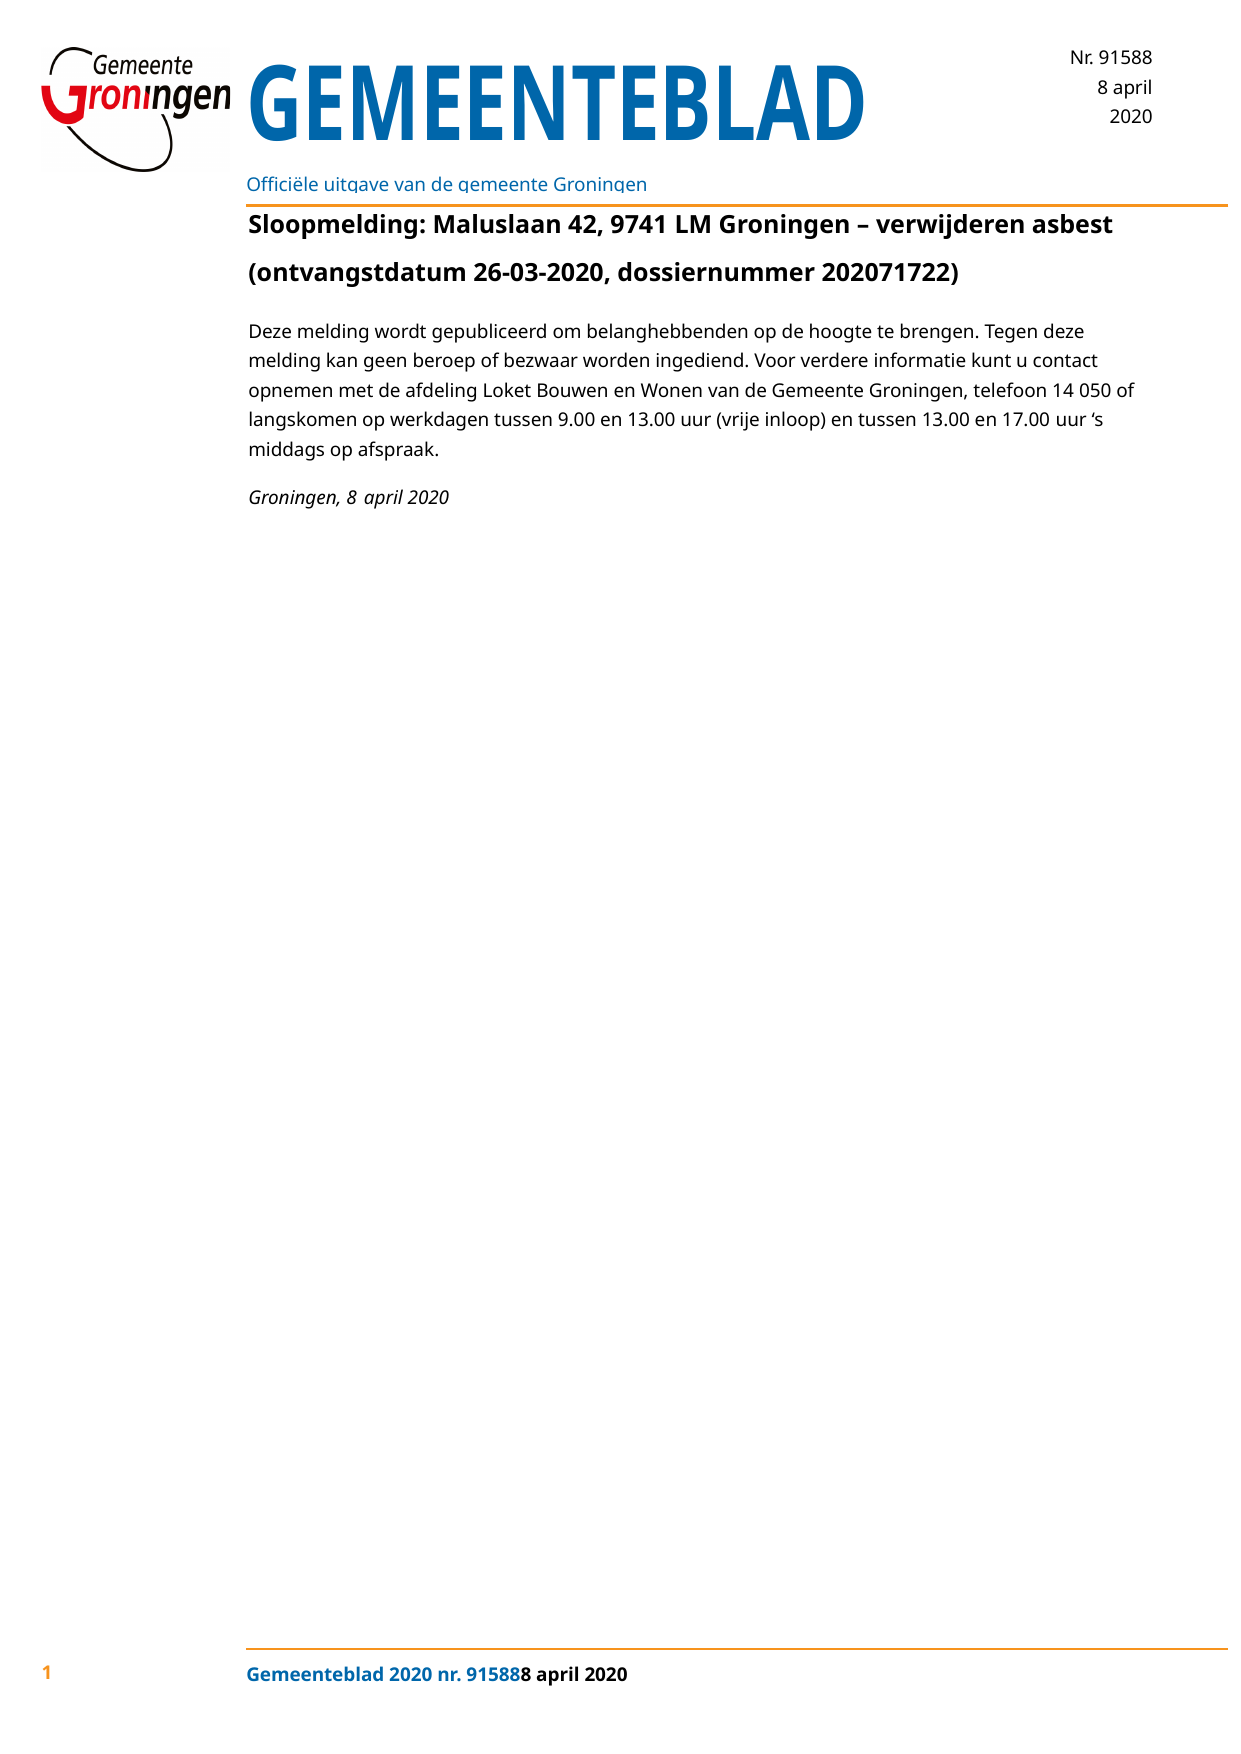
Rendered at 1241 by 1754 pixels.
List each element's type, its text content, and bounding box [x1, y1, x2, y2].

text Groningen, 8 april 2020 [248, 484, 1152, 510]
text Sloopmelding: Maluslaan 42, 9741 LM Groningen – verwijderen asbest (ontvangstdatum 26-03-2020, dossiernummer 202071722) [248, 207, 1152, 288]
text Deze melding wordt gepubliceerd om belanghebbenden op de hoogte te brengen. Tegen deze melding kan geen beroep of bezwaar worden ingediend. Voor verdere informatie kunt u contact opnemen met de afdeling Loket Bouwen en Wonen van de Gemeente Groningen, telefoon 14 050 of langskomen op werkdagen tussen 9.00 en 13.00 uur (vrije inloop) en tussen 13.00 en 17.00 uur ‘s middags op afspraak. [248, 318, 1152, 462]
picture [41, 47, 231, 172]
